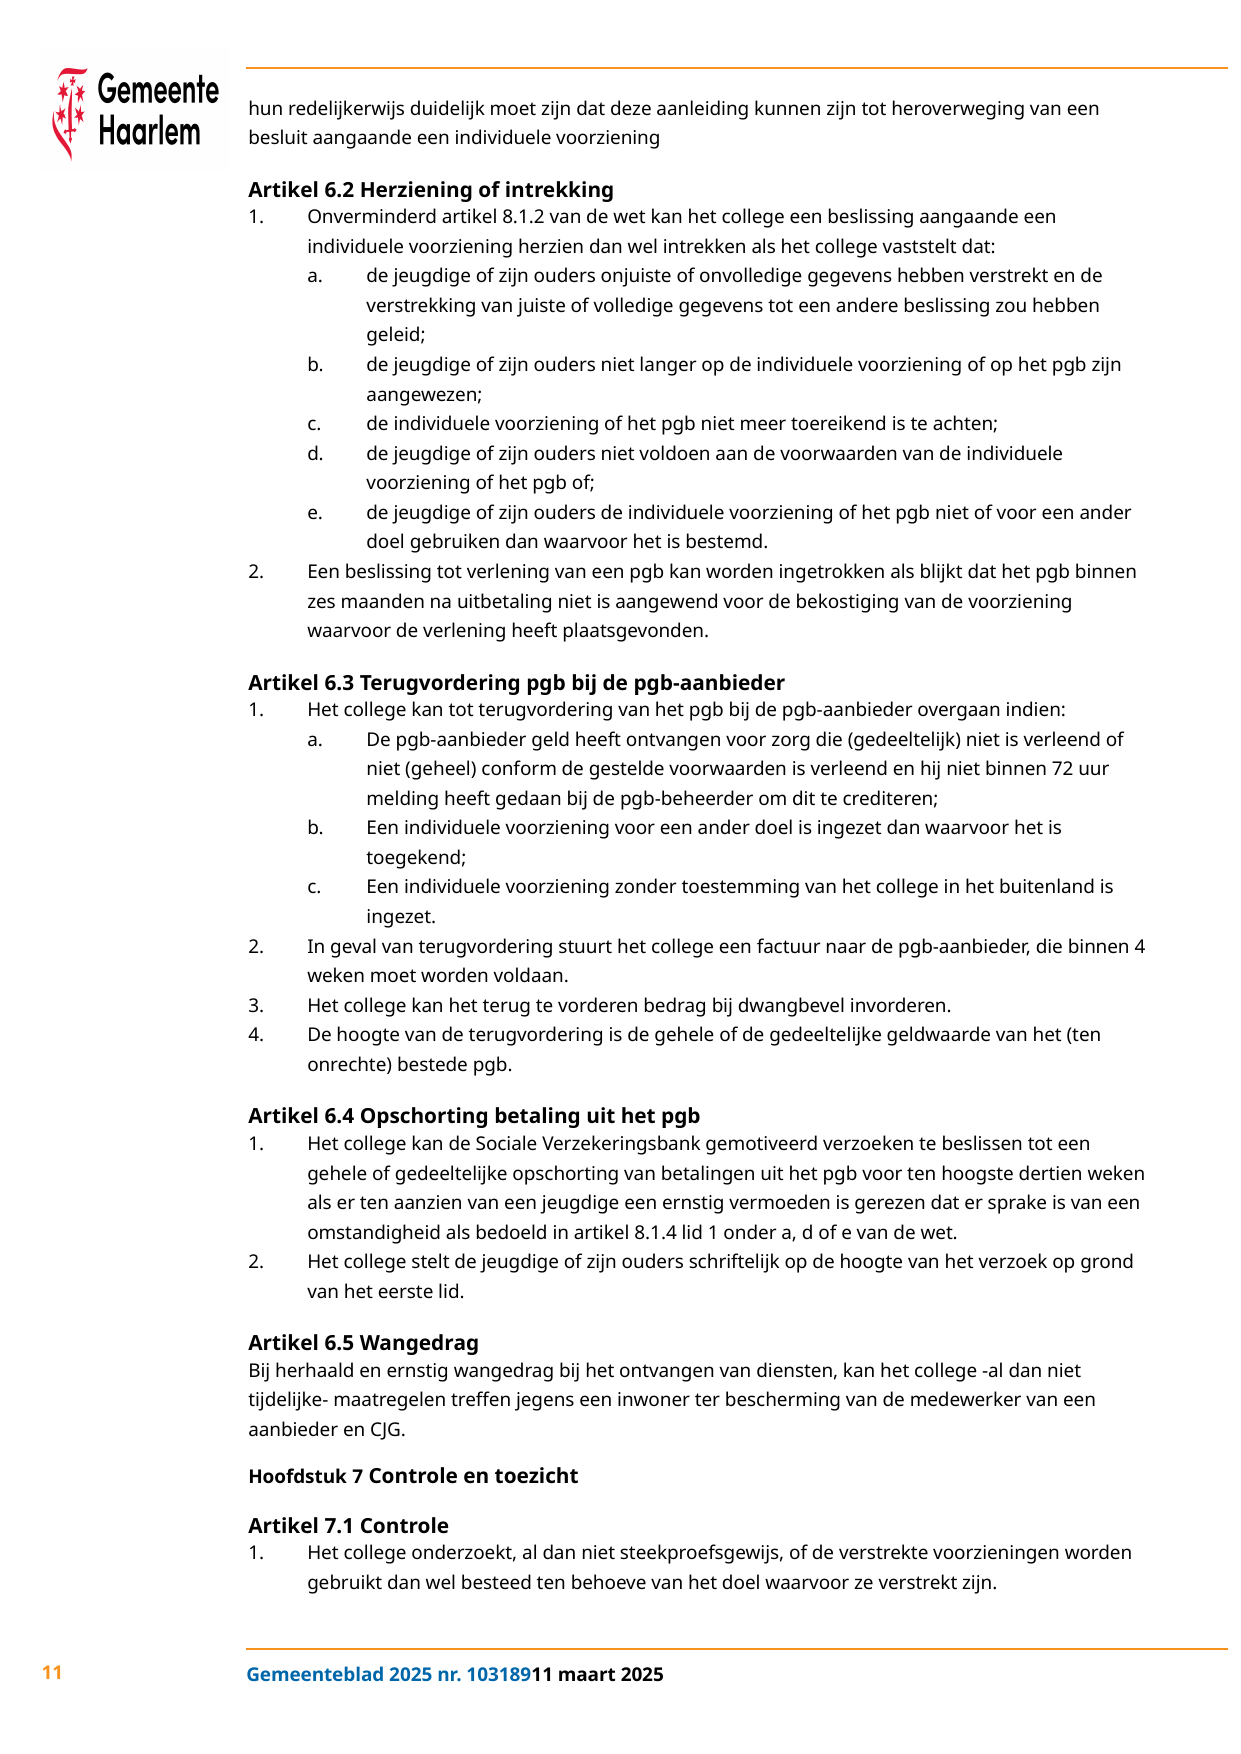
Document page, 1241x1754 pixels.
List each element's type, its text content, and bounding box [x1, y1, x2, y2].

list de jeugdige of zijn ouders niet langer op de individuele voorziening of op het pgb zijn aangewezen; [307, 351, 1152, 406]
text Artikel 6.3 Terugvordering pgb bij de pgb-aanbieder [248, 668, 1152, 696]
list Het college stelt de jeugdige of zijn ouders schriftelijk op de hoogte van het verzoek op grond van het eerste lid. [248, 1248, 1152, 1304]
text Artikel 7.1 Controle [248, 1511, 1152, 1539]
list de jeugdige of zijn ouders de individuele voorziening of het pgb niet of voor een ander doel gebruiken dan waarvoor het is bestemd. [307, 499, 1152, 554]
list de jeugdige of zijn ouders niet voldoen aan de voorwaarden van de individuele voorziening of het pgb of; [307, 440, 1152, 495]
text Artikel 6.2 Herziening of intrekking [248, 175, 1152, 203]
text Artikel 6.4 Opschorting betaling uit het pgb [248, 1102, 1152, 1130]
list De hoogte van de terugvordering is de gehele of de gedeeltelijke geldwaarde van het (ten onrechte) bestede pgb. [248, 1022, 1152, 1077]
text hun redelijkerwijs duidelijk moet zijn dat deze aanleiding kunnen zijn tot heroverweging van een besluit aangaande een individuele voorziening [248, 95, 1152, 150]
list Een individuele voorziening zonder toestemming van het college in het buitenland is ingezet. [307, 874, 1152, 929]
picture [41, 47, 231, 172]
list Een individuele voorziening voor een ander doel is ingezet dan waarvoor het is toegekend; [307, 814, 1152, 870]
list Het college kan het terug te vorderen bedrag bij dwangbevel invorderen. [248, 992, 1152, 1018]
text Hoofdstuk 7 Controle en toezicht [248, 1462, 1152, 1490]
list Een beslissing tot verlening van een pgb kan worden ingetrokken als blijkt dat het pgb binnen zes maanden na uitbetaling niet is aangewend voor de bekostiging van de voorziening waarvoor de verlening heeft plaatsgevonden. [248, 558, 1152, 643]
text Artikel 6.5 Wangedrag [248, 1328, 1152, 1357]
list de jeugdige of zijn ouders onjuiste of onvolledige gegevens hebben verstrekt en de verstrekking van juiste of volledige gegevens tot een andere beslissing zou hebben geleid; [307, 262, 1152, 347]
list Het college onderzoekt, al dan niet steekproefsgewijs, of de verstrekte voorzieningen worden gebruikt dan wel besteed ten behoeve van het doel waarvoor ze verstrekt zijn. [248, 1539, 1152, 1595]
list De pgb-aanbieder geld heeft ontvangen voor zorg die (gedeeltelijk) niet is verleend of niet (geheel) conform de gestelde voorwaarden is verleend en hij niet binnen 72 uur melding heeft gedaan bij de pgb-beheerder om dit te crediteren; [307, 726, 1152, 811]
list Het college kan tot terugvordering van het pgb bij de pgb-aanbieder overgaan indien: [248, 696, 1152, 722]
list de individuele voorziening of het pgb niet meer toereikend is te achten; [307, 410, 1152, 436]
text Bij herhaald en ernstig wangedrag bij het ontvangen van diensten, kan het college -al dan niet tijdelijke- maatregelen treffen jegens een inwoner ter bescherming van de medewerker van een aanbieder en CJG. [248, 1357, 1152, 1442]
list In geval van terugvordering stuurt het college een factuur naar de pgb-aanbieder, die binnen 4 weken moet worden voldaan. [248, 933, 1152, 988]
list Onverminderd artikel 8.1.2 van de wet kan het college een beslissing aangaande een individuele voorziening herzien dan wel intrekken als het college vaststelt dat: [248, 203, 1152, 258]
list Het college kan de Sociale Verzekeringsbank gemotiveerd verzoeken te beslissen tot een gehele of gedeeltelijke opschorting van betalingen uit het pgb voor ten hoogste dertien weken als er ten aanzien van een jeugdige een ernstig vermoeden is gerezen dat er sprake is van een omstandigheid als bedoeld in artikel 8.1.4 lid 1 onder a, d of e van de wet. [248, 1130, 1152, 1244]
